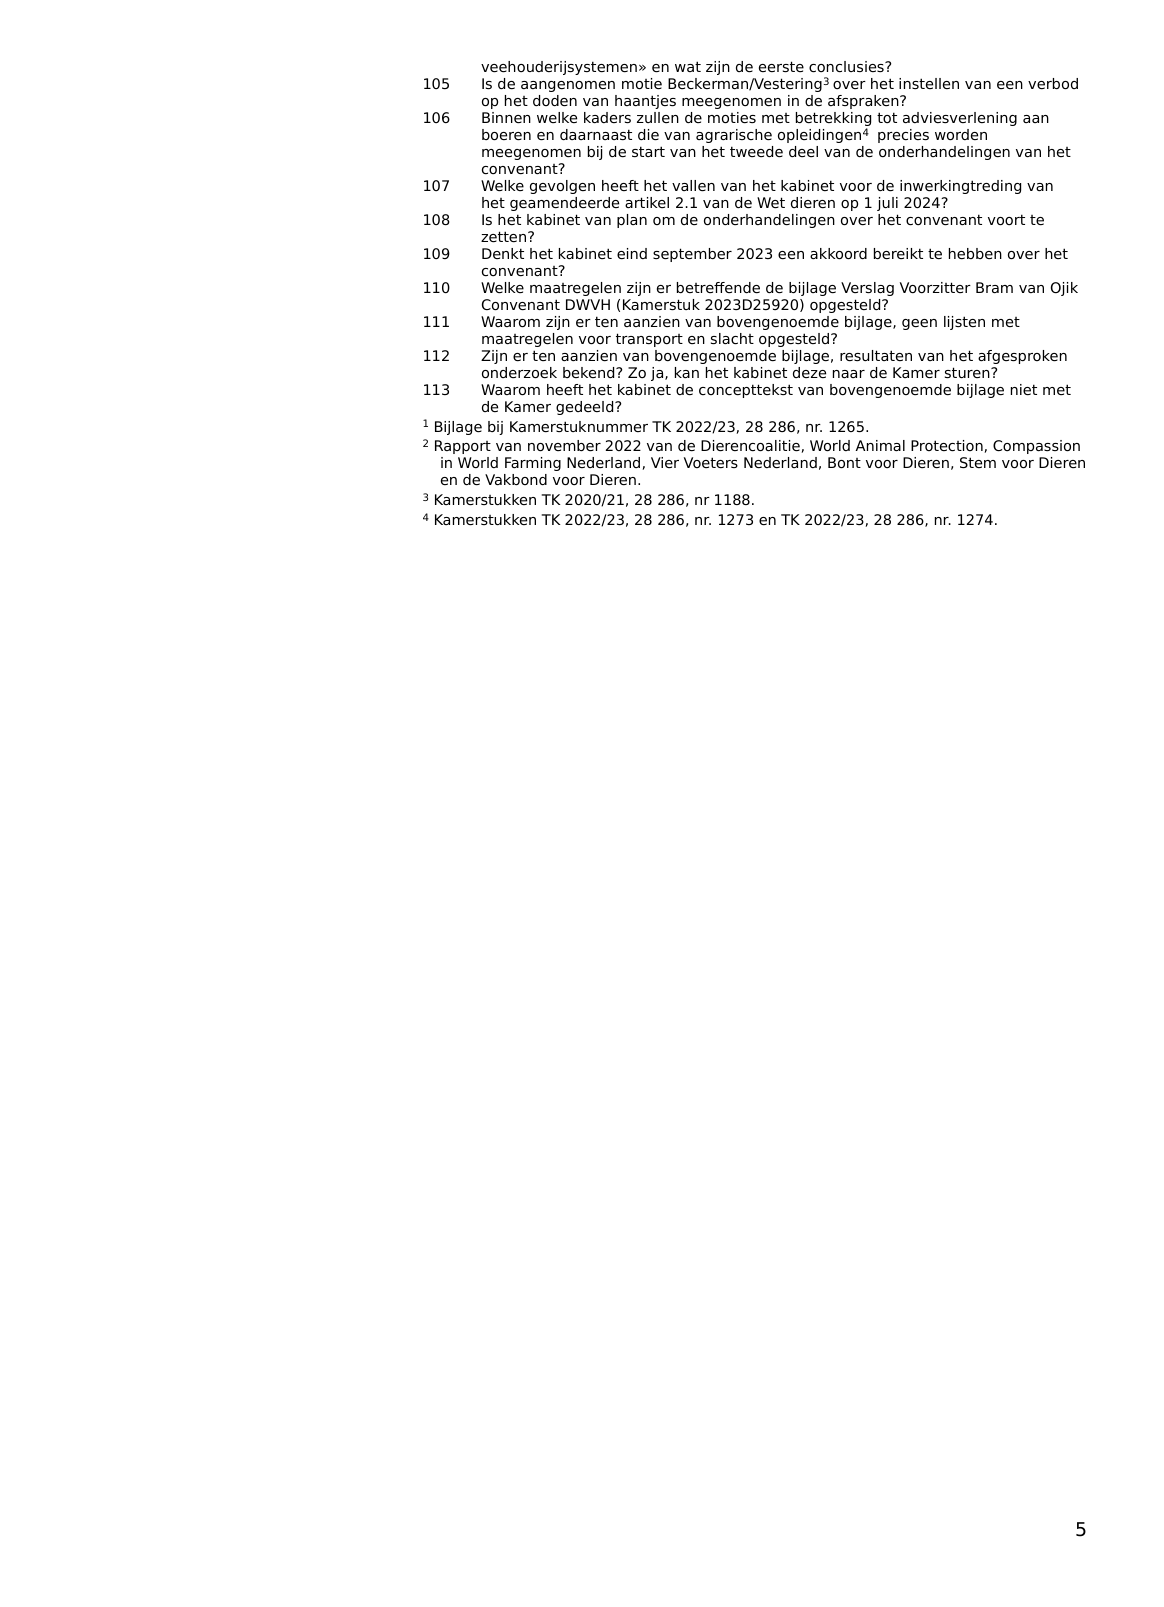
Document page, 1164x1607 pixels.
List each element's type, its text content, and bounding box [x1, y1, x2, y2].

table_cell 108 [422, 212, 475, 246]
table_cell veehouderijsystemen» en wat zijn de eerste conclusies? [475, 59, 1087, 76]
table_cell Is het kabinet van plan om de onderhandelingen over het convenant voort te zetten? [475, 212, 1087, 246]
table_cell Waarom heeft het kabinet de concepttekst van bovengenoemde bijlage niet met de Kamer gedeeld? [475, 382, 1087, 416]
table_cell 105 [422, 76, 475, 110]
table_cell Welke gevolgen heeft het vallen van het kabinet voor de inwerkingtreding van het geamendeerde artikel 2.1 van de Wet dieren op 1 juli 2024? [475, 178, 1087, 212]
table_cell Zijn er ten aanzien van bovengenoemde bijlage, resultaten van het afgesproken onderzoek bekend? Zo ja, kan het kabinet deze naar de Kamer sturen? [475, 348, 1087, 382]
table_cell Is de aangenomen motie Beckerman/Vestering3over het instellen van een verbod op het doden van haantjes meegenomen in de afspraken? [475, 76, 1087, 110]
table_cell 107 [422, 178, 475, 212]
table_cell Denkt het kabinet eind september 2023 een akkoord bereikt te hebben over het convenant? [475, 246, 1087, 280]
table_cell 110 [422, 280, 475, 314]
table_cell 106 [422, 110, 475, 178]
table_cell [422, 59, 475, 76]
table_cell Waarom zijn er ten aanzien van bovengenoemde bijlage, geen lijsten met maatregelen voor transport en slacht opgesteld? [475, 314, 1087, 348]
table_cell 113 [422, 382, 475, 416]
table_cell 112 [422, 348, 475, 382]
table_cell 111 [422, 314, 475, 348]
table_cell 1 Bijlage bij Kamerstuknummer TK 2022/23, 28 286, nr. 1265. 2 Rapport van november 2022 van de Dierencoalitie, World Animal Protection, Compassion in World Farming Nederland, Vier Voeters Nederland, Bont voor Dieren, Stem voor Dieren en de Vakbond voor Dieren. 3 Kamerstukken TK 2020/21, 28 286, nr 1188. 4 Kamerstukken TK 2022/23, 28 286, nr. 1273 en TK 2022/23, 28 286, nr. 1274. [422, 416, 1087, 528]
table_cell 109 [422, 246, 475, 280]
table_cell Welke maatregelen zijn er betreffende de bijlage Verslag Voorzitter Bram van Ojik Convenant DWVH (Kamerstuk 2023D25920) opgesteld? [475, 280, 1087, 314]
table_cell Binnen welke kaders zullen de moties met betrekking tot adviesverlening aan boeren en daarnaast die van agrarische opleidingen4 precies worden meegenomen bij de start van het tweede deel van de onderhandelingen van het convenant? [475, 110, 1087, 178]
